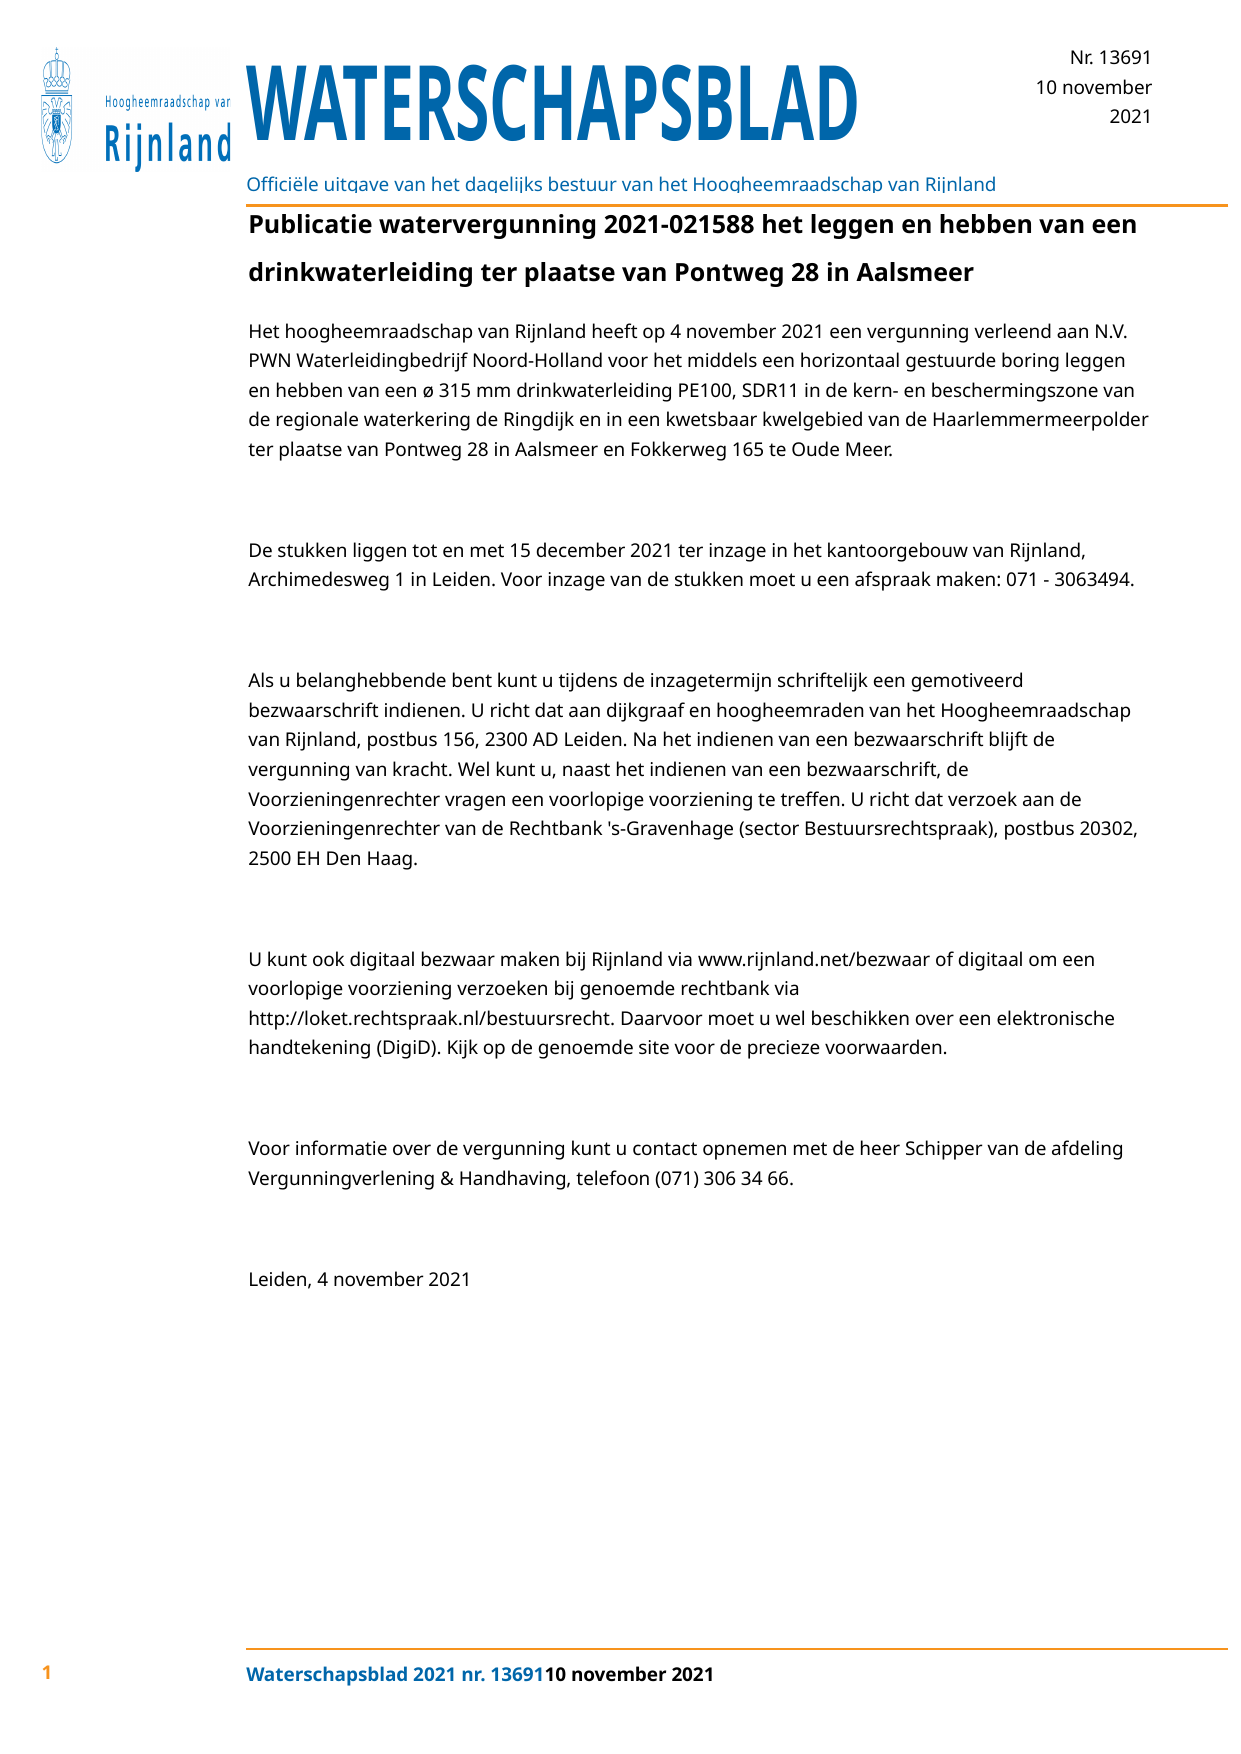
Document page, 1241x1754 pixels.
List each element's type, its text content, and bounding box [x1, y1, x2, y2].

text Publicatie watervergunning 2021-021588 het leggen en hebben van een drinkwaterleiding ter plaatse van Pontweg 28 in Aalsmeer [248, 207, 1152, 288]
text U kunt ook digitaal bezwaar maken bij Rijnland via www.rijnland.net/bezwaar of digitaal om een voorlopige voorziening verzoeken bij genoemde rechtbank via http://loket.rechtspraak.nl/bestuursrecht. Daarvoor moet u wel beschikken over een elektronische handtekening (DigiD). Kijk op de genoemde site voor de precieze voorwaarden. [248, 946, 1152, 1060]
text Voor informatie over de vergunning kunt u contact opnemen met de heer Schipper van de afdeling Vergunningverlening & Handhaving, telefoon (071) 306 34 66. [248, 1135, 1152, 1191]
text Het hoogheemraadschap van Rijnland heeft op 4 november 2021 een vergunning verleend aan N.V. PWN Waterleidingbedrijf Noord-Holland voor het middels een horizontaal gestuurde boring leggen en hebben van een ø 315 mm drinkwaterleiding PE100, SDR11 in de kern- en beschermingszone van de regionale waterkering de Ringdijk en in een kwetsbaar kwelgebied van de Haarlemmermeerpolder ter plaatse van Pontweg 28 in Aalsmeer en Fokkerweg 165 te Oude Meer. [248, 318, 1152, 462]
text De stukken liggen tot en met 15 december 2021 ter inzage in het kantoorgebouw van Rijnland, Archimedesweg 1 in Leiden. Voor inzage van de stukken moet u een afspraak maken: 071 - 3063494. [248, 537, 1152, 592]
text Leiden, 4 november 2021 [248, 1266, 1152, 1292]
text Als u belanghebbende bent kunt u tijdens de inzagetermijn schriftelijk een gemotiveerd bezwaarschrift indienen. U richt dat aan dijkgraaf en hoogheemraden van het Hoogheemraadschap van Rijnland, postbus 156, 2300 AD Leiden. Na het indienen van een bezwaarschrift blijft de vergunning van kracht. Wel kunt u, naast het indienen van een bezwaarschrift, de Voorzieningenrechter vragen een voorlopige voorziening te treffen. U richt dat verzoek aan de Voorzieningenrechter van de Rechtbank 's-Gravenhage (sector Bestuursrechtspraak), postbus 20302, 2500 EH Den Haag. [248, 667, 1152, 871]
picture [41, 47, 231, 172]
